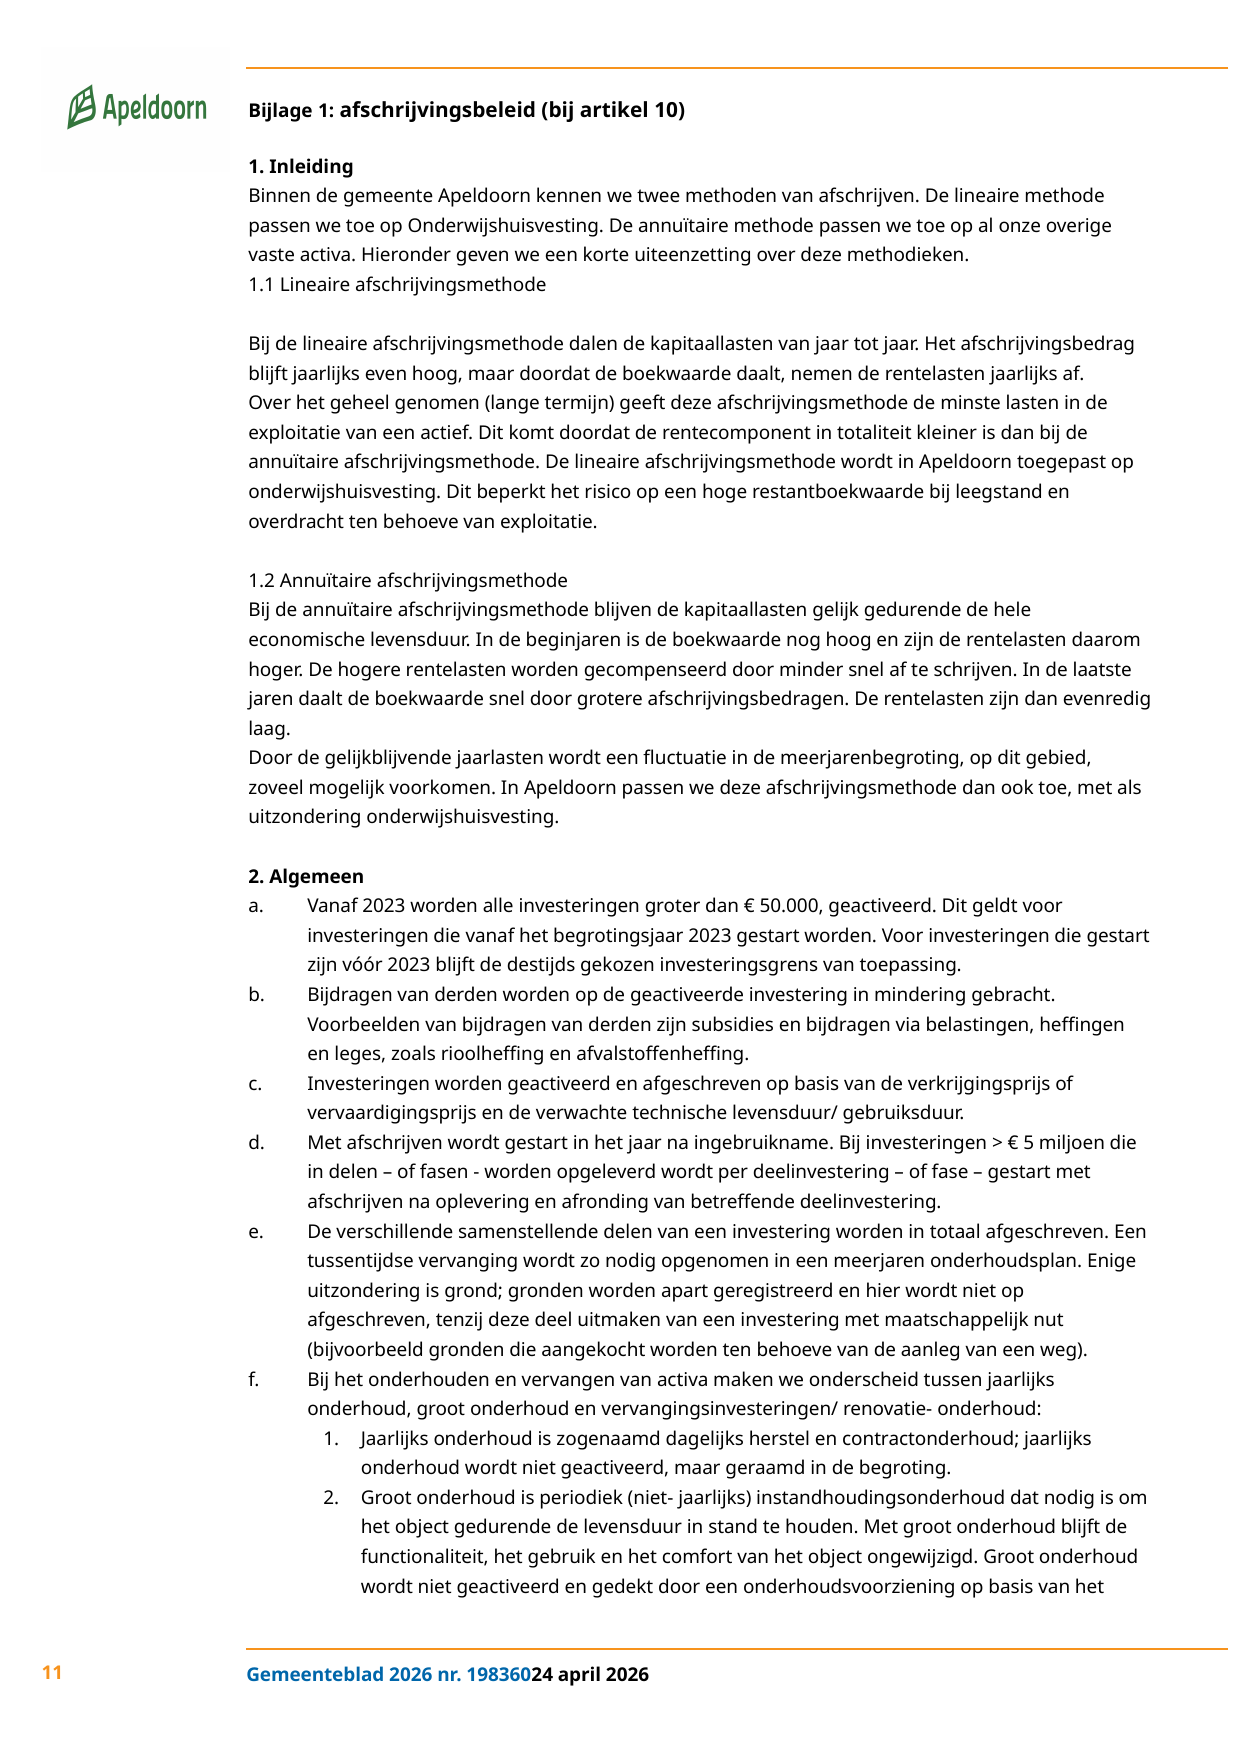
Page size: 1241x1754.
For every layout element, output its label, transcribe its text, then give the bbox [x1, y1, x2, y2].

text 1. Inleiding [248, 153, 1152, 179]
list Bij het onderhouden en vervangen van activa maken we onderscheid tussen jaarlijks onderhoud, groot onderhoud en vervangingsinvesteringen/ renovatie- onderhoud: [248, 1366, 1152, 1421]
text Bij de lineaire afschrijvingsmethode dalen de kapitaallasten van jaar tot jaar. Het afschrijvingsbedrag blijft jaarlijks even hoog, maar doordat de boekwaarde daalt, nemen de rentelasten jaarlijks af. [248, 330, 1152, 386]
list Groot onderhoud is periodiek (niet- jaarlijks) instandhoudingsonderhoud dat nodig is om het object gedurende de levensduur in stand te houden. Met groot onderhoud blijft de functionaliteit, het gebruik en het comfort van het object ongewijzigd. Groot onderhoud wordt niet geactiveerd en gedekt door een onderhoudsvoorziening op basis van het [323, 1484, 1152, 1599]
text Door de gelijkblijvende jaarlasten wordt een fluctuatie in de meerjarenbegroting, op dit gebied, zoveel mogelijk voorkomen. In Apeldoorn passen we deze afschrijvingsmethode dan ook toe, met als uitzondering onderwijshuisvesting. [248, 744, 1152, 829]
list Met afschrijven wordt gestart in het jaar na ingebruikname. Bij investeringen > € 5 miljoen die in delen – of fasen - worden opgeleverd wordt per deelinvestering – of fase – gestart met afschrijven na oplevering en afronding van betreffende deelinvestering. [248, 1129, 1152, 1214]
list Bijdragen van derden worden op de geactiveerde investering in mindering gebracht. Voorbeelden van bijdragen van derden zijn subsidies en bijdragen via belastingen, heffingen en leges, zoals rioolheffing en afvalstoffenheffing. [248, 981, 1152, 1066]
list Investeringen worden geactiveerd en afgeschreven op basis van de verkrijgingsprijs of vervaardigingsprijs en de verwachte technische levensduur/ gebruiksduur. [248, 1070, 1152, 1125]
list Vanaf 2023 worden alle investeringen groter dan € 50.000, geactiveerd. Dit geldt voor investeringen die vanaf het begrotingsjaar 2023 gestart worden. Voor investeringen die gestart zijn vóór 2023 blijft de destijds gekozen investeringsgrens van toepassing. [248, 892, 1152, 977]
text Bijlage 1: afschrijvingsbeleid (bij artikel 10) [248, 95, 1152, 123]
text Binnen de gemeente Apeldoorn kennen we twee methoden van afschrijven. De lineaire methode passen we toe op Onderwijshuisvesting. De annuïtaire methode passen we toe op al onze overige vaste activa. Hieronder geven we een korte uiteenzetting over deze methodieken. [248, 182, 1152, 267]
text 1.1 Lineaire afschrijvingsmethode [248, 271, 1152, 297]
list De verschillende samenstellende delen van een investering worden in totaal afgeschreven. Een tussentijdse vervanging wordt zo nodig opgenomen in een meerjaren onderhoudsplan. Enige uitzondering is grond; gronden worden apart geregistreerd en hier wordt niet op afgeschreven, tenzij deze deel uitmaken van een investering met maatschappelijk nut (bijvoorbeeld gronden die aangekocht worden ten behoeve van de aanleg van een weg). [248, 1218, 1152, 1362]
list Jaarlijks onderhoud is zogenaamd dagelijks herstel en contractonderhoud; jaarlijks onderhoud wordt niet geactiveerd, maar geraamd in de begroting. [323, 1425, 1152, 1480]
text Bij de annuïtaire afschrijvingsmethode blijven de kapitaallasten gelijk gedurende de hele economische levensduur. In de beginjaren is de boekwaarde nog hoog en zijn de rentelasten daarom hoger. De hogere rentelasten worden gecompenseerd door minder snel af te schrijven. In de laatste jaren daalt de boekwaarde snel door grotere afschrijvingsbedragen. De rentelasten zijn dan evenredig laag. [248, 597, 1152, 741]
picture [41, 47, 231, 172]
text Over het geheel genomen (lange termijn) geeft deze afschrijvingsmethode de minste lasten in de exploitatie van een actief. Dit komt doordat de rentecomponent in totaliteit kleiner is dan bij de annuïtaire afschrijvingsmethode. De lineaire afschrijvingsmethode wordt in Apeldoorn toegepast op onderwijshuisvesting. Dit beperkt het risico op een hoge restantboekwaarde bij leegstand en overdracht ten behoeve van exploitatie. [248, 389, 1152, 534]
text 2. Algemeen [248, 863, 1152, 889]
text 1.2 Annuïtaire afschrijvingsmethode [248, 567, 1152, 593]
